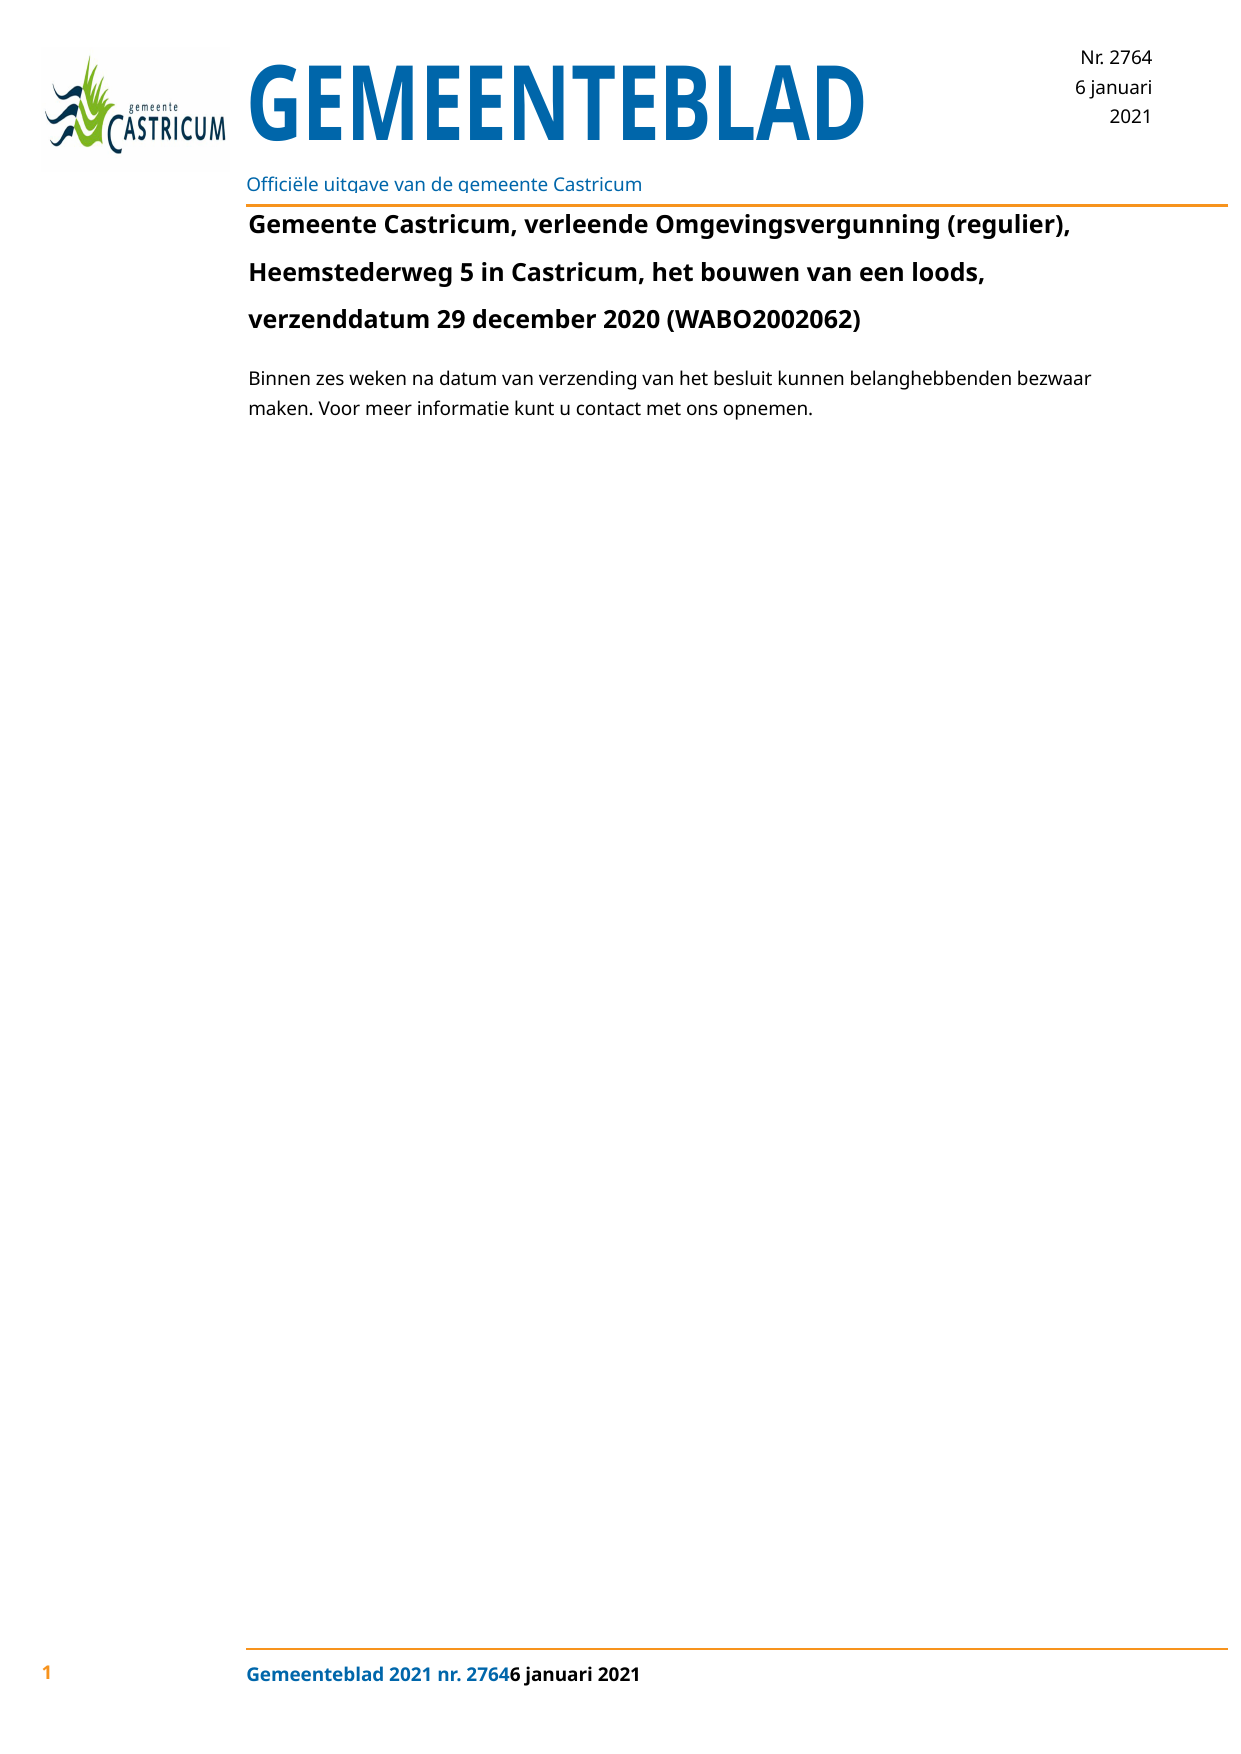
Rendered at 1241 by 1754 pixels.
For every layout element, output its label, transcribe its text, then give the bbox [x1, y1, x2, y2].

picture [41, 47, 231, 172]
text Binnen zes weken na datum van verzending van het besluit kunnen belanghebbenden bezwaar maken. Voor meer informatie kunt u contact met ons opnemen. [248, 366, 1152, 421]
text Gemeente Castricum, verleende Omgevingsvergunning (regulier), Heemstederweg 5 in Castricum, het bouwen van een loods, verzenddatum 29 december 2020 (WABO2002062) [248, 207, 1152, 336]
